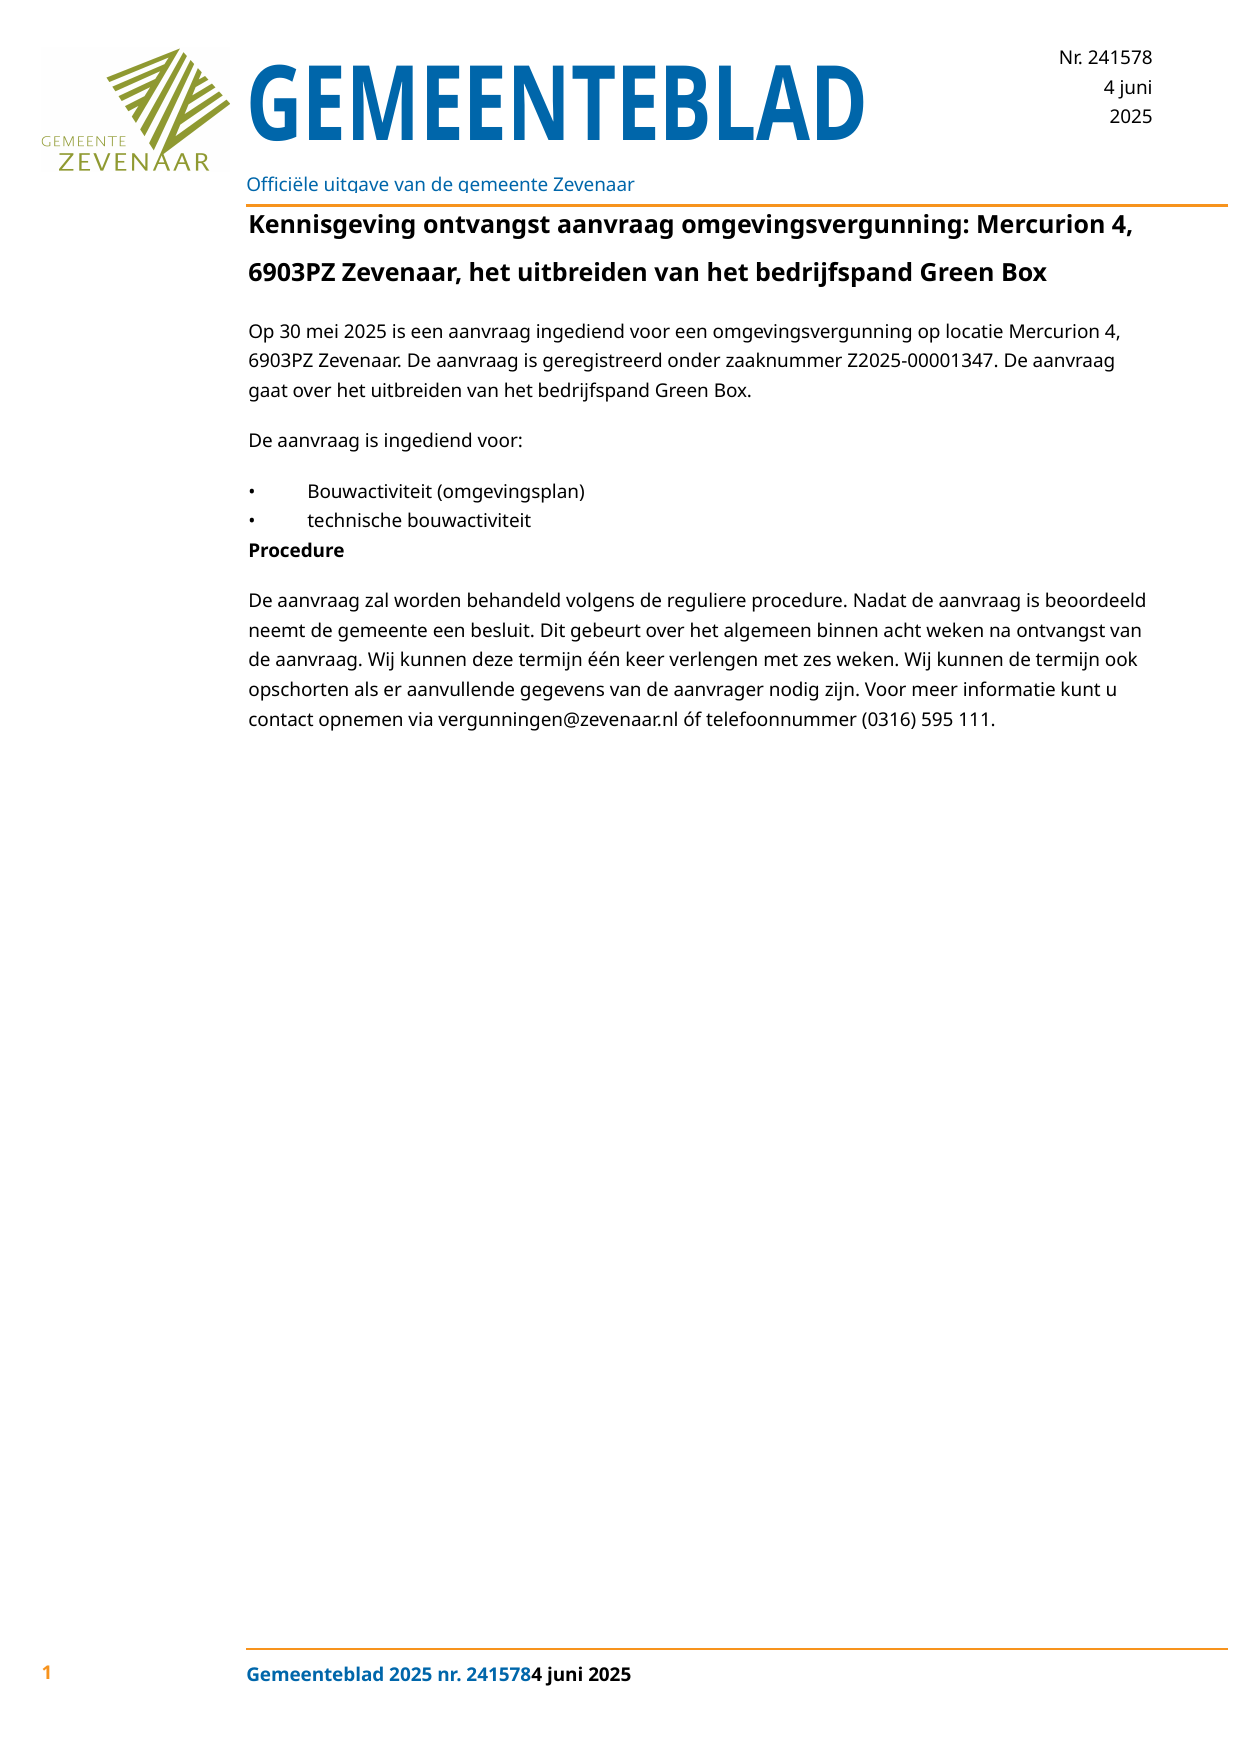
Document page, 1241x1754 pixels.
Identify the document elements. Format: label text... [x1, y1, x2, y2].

text Op 30 mei 2025 is een aanvraag ingediend voor een omgevingsvergunning op locatie Mercurion 4, 6903PZ Zevenaar. De aanvraag is geregistreerd onder zaaknummer Z2025-00001347. De aanvraag gaat over het uitbreiden van het bedrijfspand Green Box. [248, 318, 1152, 403]
list Bouwactiviteit (omgevingsplan) [248, 478, 1152, 504]
text De aanvraag zal worden behandeld volgens de reguliere procedure. Nadat de aanvraag is beoordeeld neemt de gemeente een besluit. Dit gebeurt over het algemeen binnen acht weken na ontvangst van de aanvraag. Wij kunnen deze termijn één keer verlengen met zes weken. Wij kunnen de termijn ook opschorten als er aanvullende gegevens van de aanvrager nodig zijn. Voor meer informatie kunt u contact opnemen via vergunningen@zevenaar.nl óf telefoonnummer (0316) 595 111. [248, 587, 1152, 732]
picture [41, 47, 231, 172]
text Kennisgeving ontvangst aanvraag omgevingsvergunning: Mercurion 4, 6903PZ Zevenaar, het uitbreiden van het bedrijfspand Green Box [248, 207, 1152, 288]
text De aanvraag is ingediend voor: [248, 427, 1152, 453]
list technische bouwactiviteit [248, 507, 1152, 533]
text Procedure [248, 537, 1152, 563]
